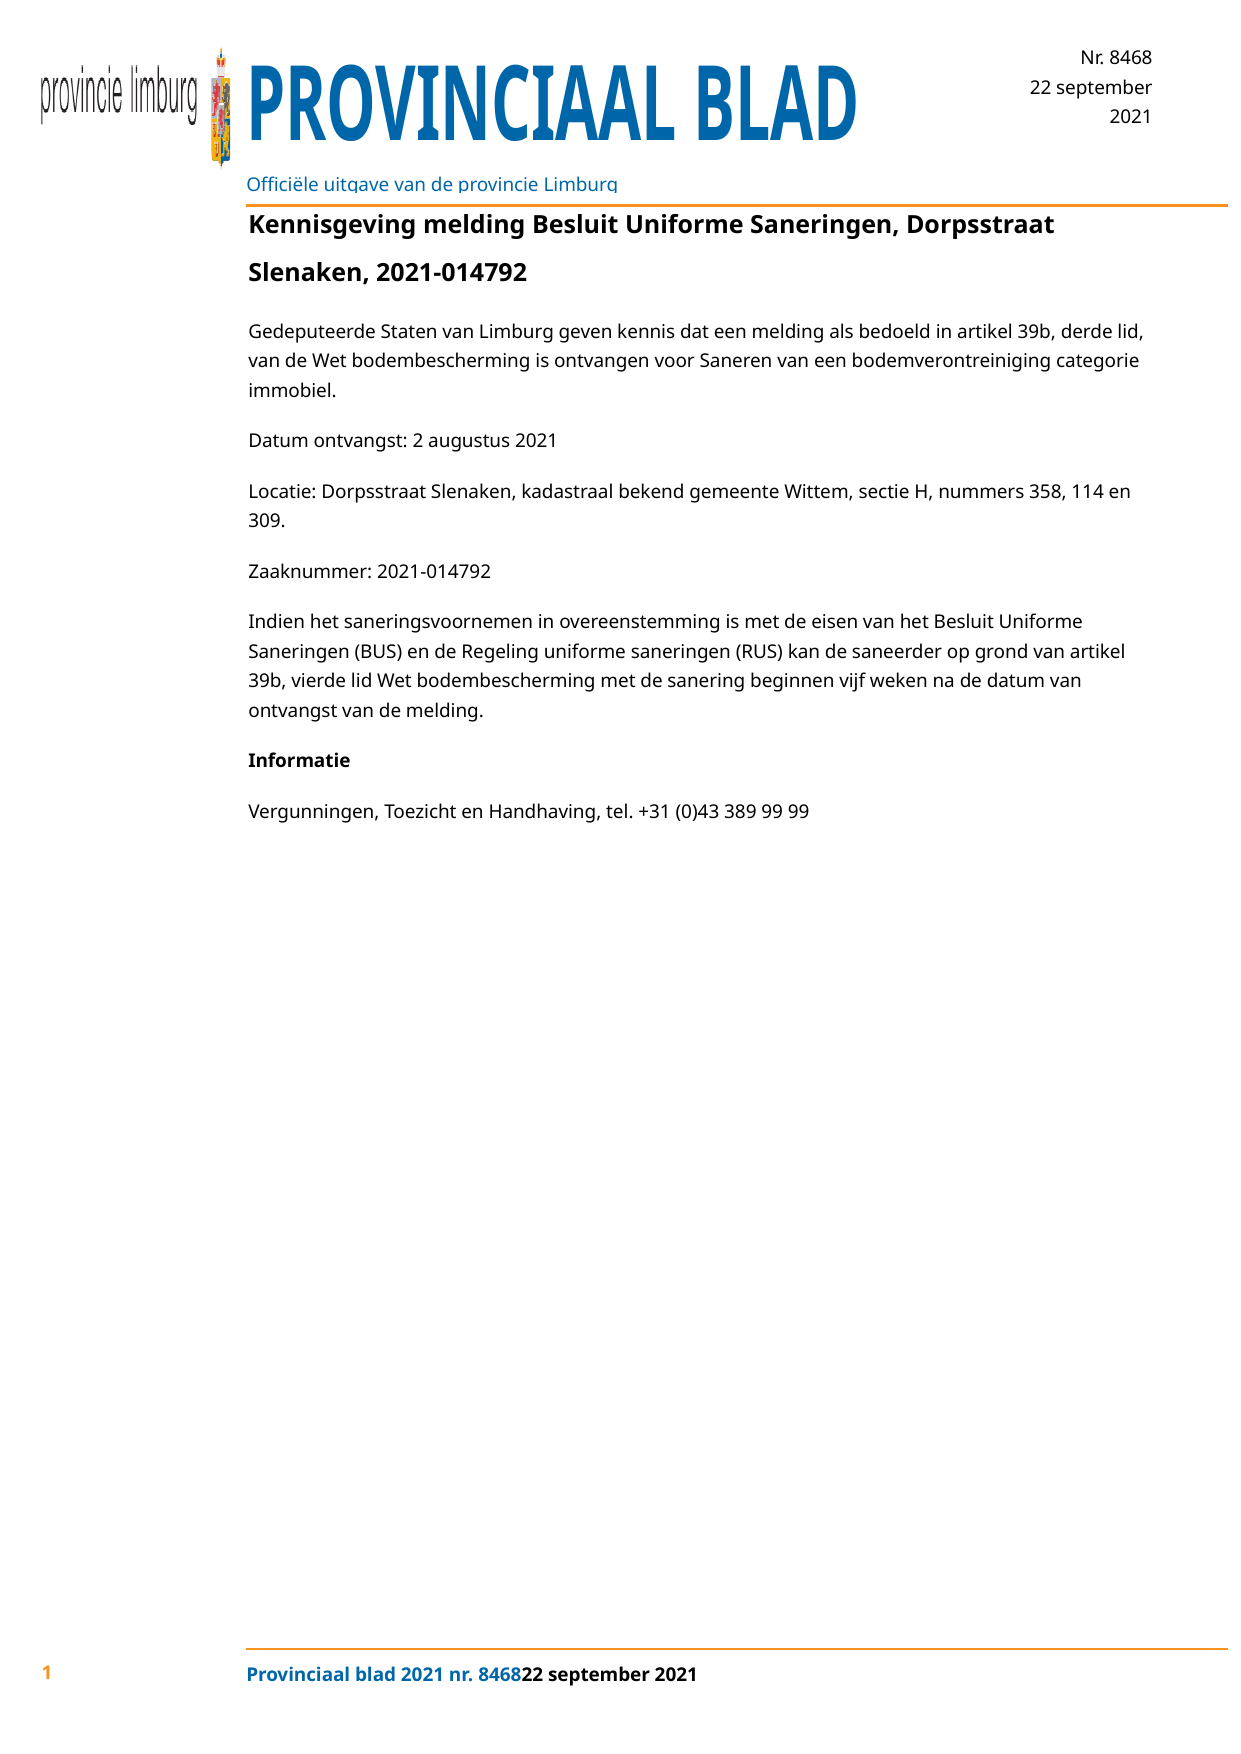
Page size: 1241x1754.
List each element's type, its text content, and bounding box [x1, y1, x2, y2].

text Indien het saneringsvoornemen in overeenstemming is met de eisen van het Besluit Uniforme Saneringen (BUS) en de Regeling uniforme saneringen (RUS) kan de saneerder op grond van artikel 39b, vierde lid Wet bodembescherming met de sanering beginnen vijf weken na de datum van ontvangst van de melding. [248, 608, 1152, 723]
text Informatie [248, 747, 1152, 773]
text Gedeputeerde Staten van Limburg geven kennis dat een melding als bedoeld in artikel 39b, derde lid, van de Wet bodembescherming is ontvangen voor Saneren van een bodemverontreiniging categorie immobiel. [248, 318, 1152, 403]
text Zaaknummer: 2021-014792 [248, 558, 1152, 584]
picture [41, 47, 231, 172]
text Vergunningen, Toezicht en Handhaving, tel. +31 (0)43 389 99 99 [248, 798, 1152, 824]
text Datum ontvangst: 2 augustus 2021 [248, 427, 1152, 453]
text Kennisgeving melding Besluit Uniforme Saneringen, Dorpsstraat Slenaken, 2021-014792 [248, 207, 1152, 288]
text Locatie: Dorpsstraat Slenaken, kadastraal bekend gemeente Wittem, sectie H, nummers 358, 114 en 309. [248, 478, 1152, 533]
